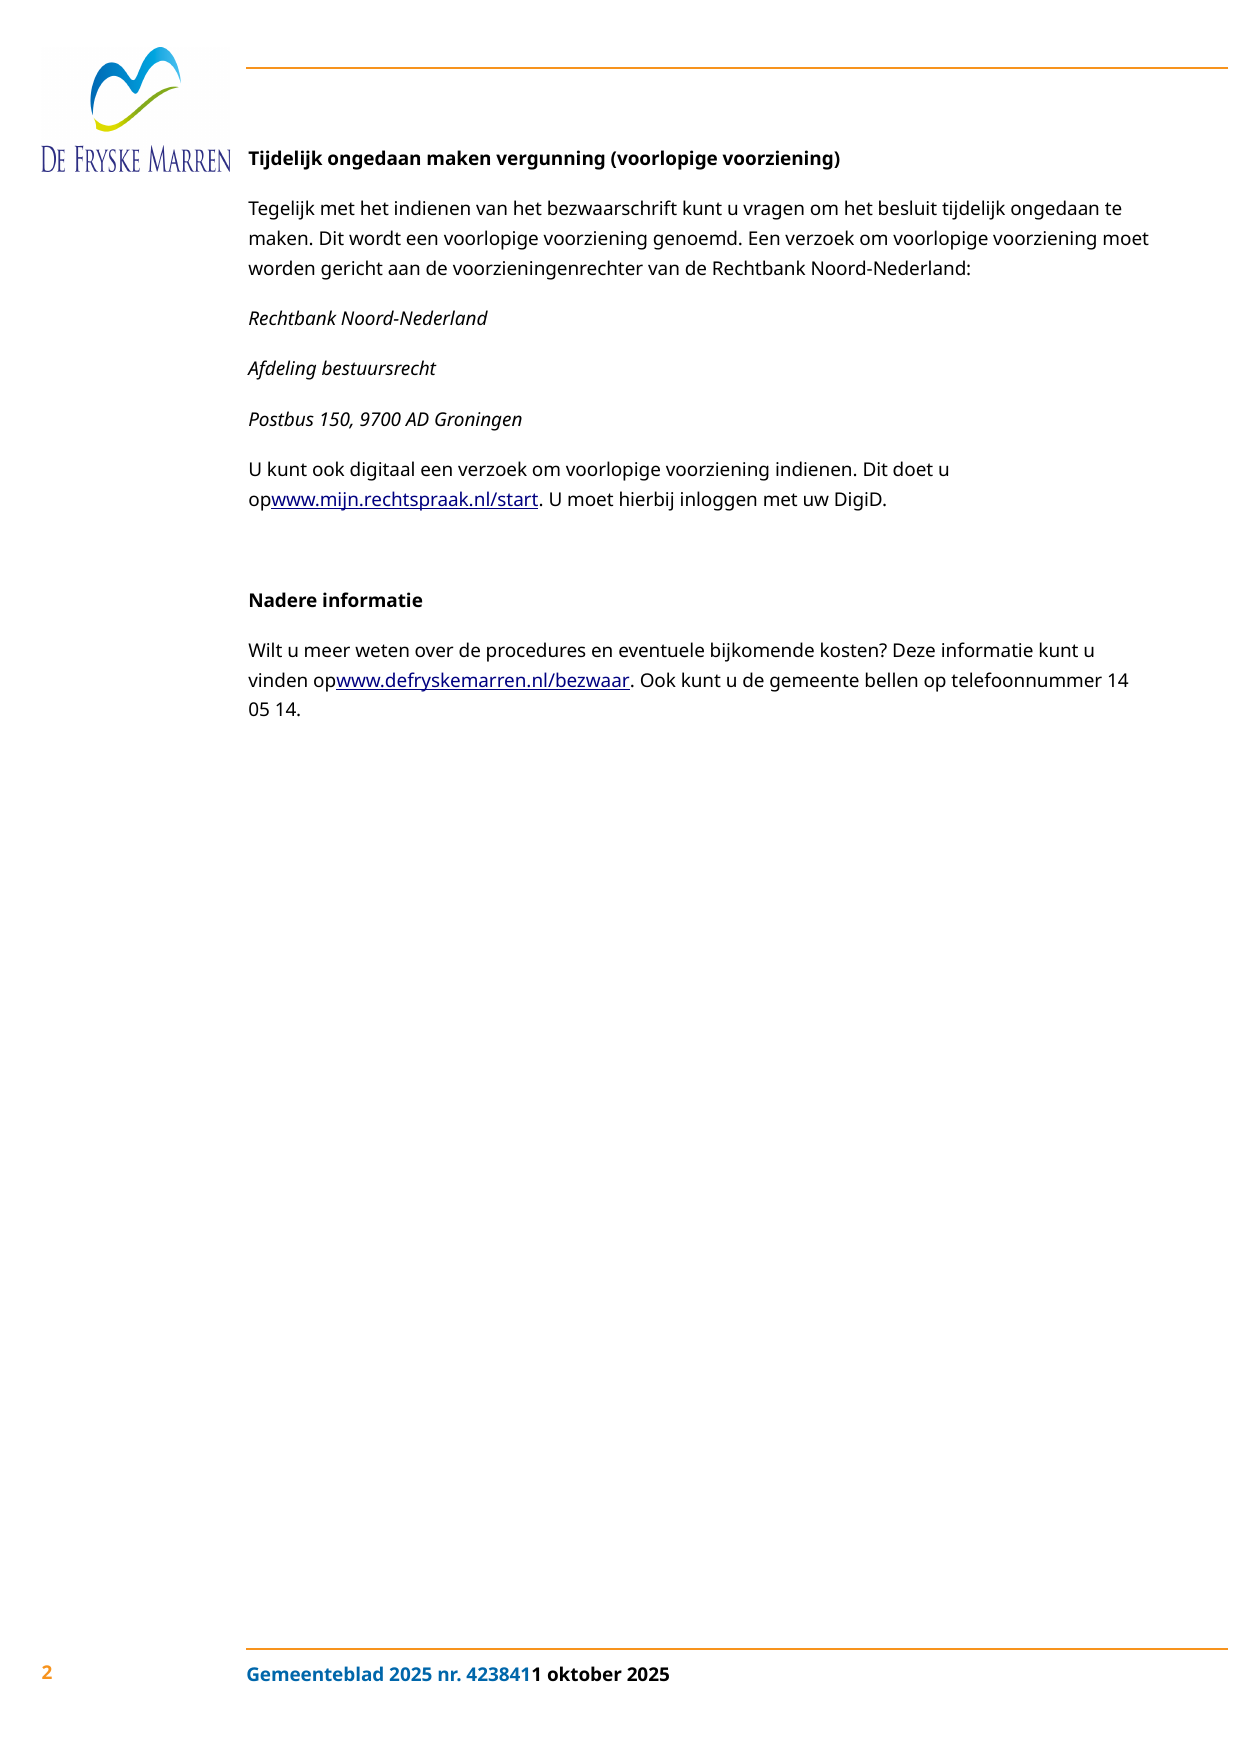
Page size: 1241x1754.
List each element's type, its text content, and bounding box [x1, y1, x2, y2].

text Tijdelijk ongedaan maken vergunning (voorlopige voorziening) [248, 145, 1152, 171]
text Wilt u meer weten over de procedures en eventuele bijkomende kosten? Deze informatie kunt u vinden opwww.defryskemarren.nl/bezwaar. Ook kunt u de gemeente bellen op telefoonnummer 14 05 14. [248, 637, 1152, 722]
text Tegelijk met het indienen van het bezwaarschrift kunt u vragen om het besluit tijdelijk ongedaan te maken. Dit wordt een voorlopige voorziening genoemd. Een verzoek om voorlopige voorziening moet worden gericht aan de voorzieningenrechter van de Rechtbank Noord-Nederland: [248, 196, 1152, 281]
text Nadere informatie [248, 587, 1152, 613]
text U kunt ook digitaal een verzoek om voorlopige voorziening indienen. Dit doet u opwww.mijn.rechtspraak.nl/start. U moet hierbij inloggen met uw DigiD. [248, 456, 1152, 512]
text Postbus 150, 9700 AD Groningen [248, 406, 1152, 432]
text Rechtbank Noord-Nederland [248, 305, 1152, 331]
picture [41, 47, 231, 172]
text Afdeling bestuursrecht [248, 356, 1152, 381]
